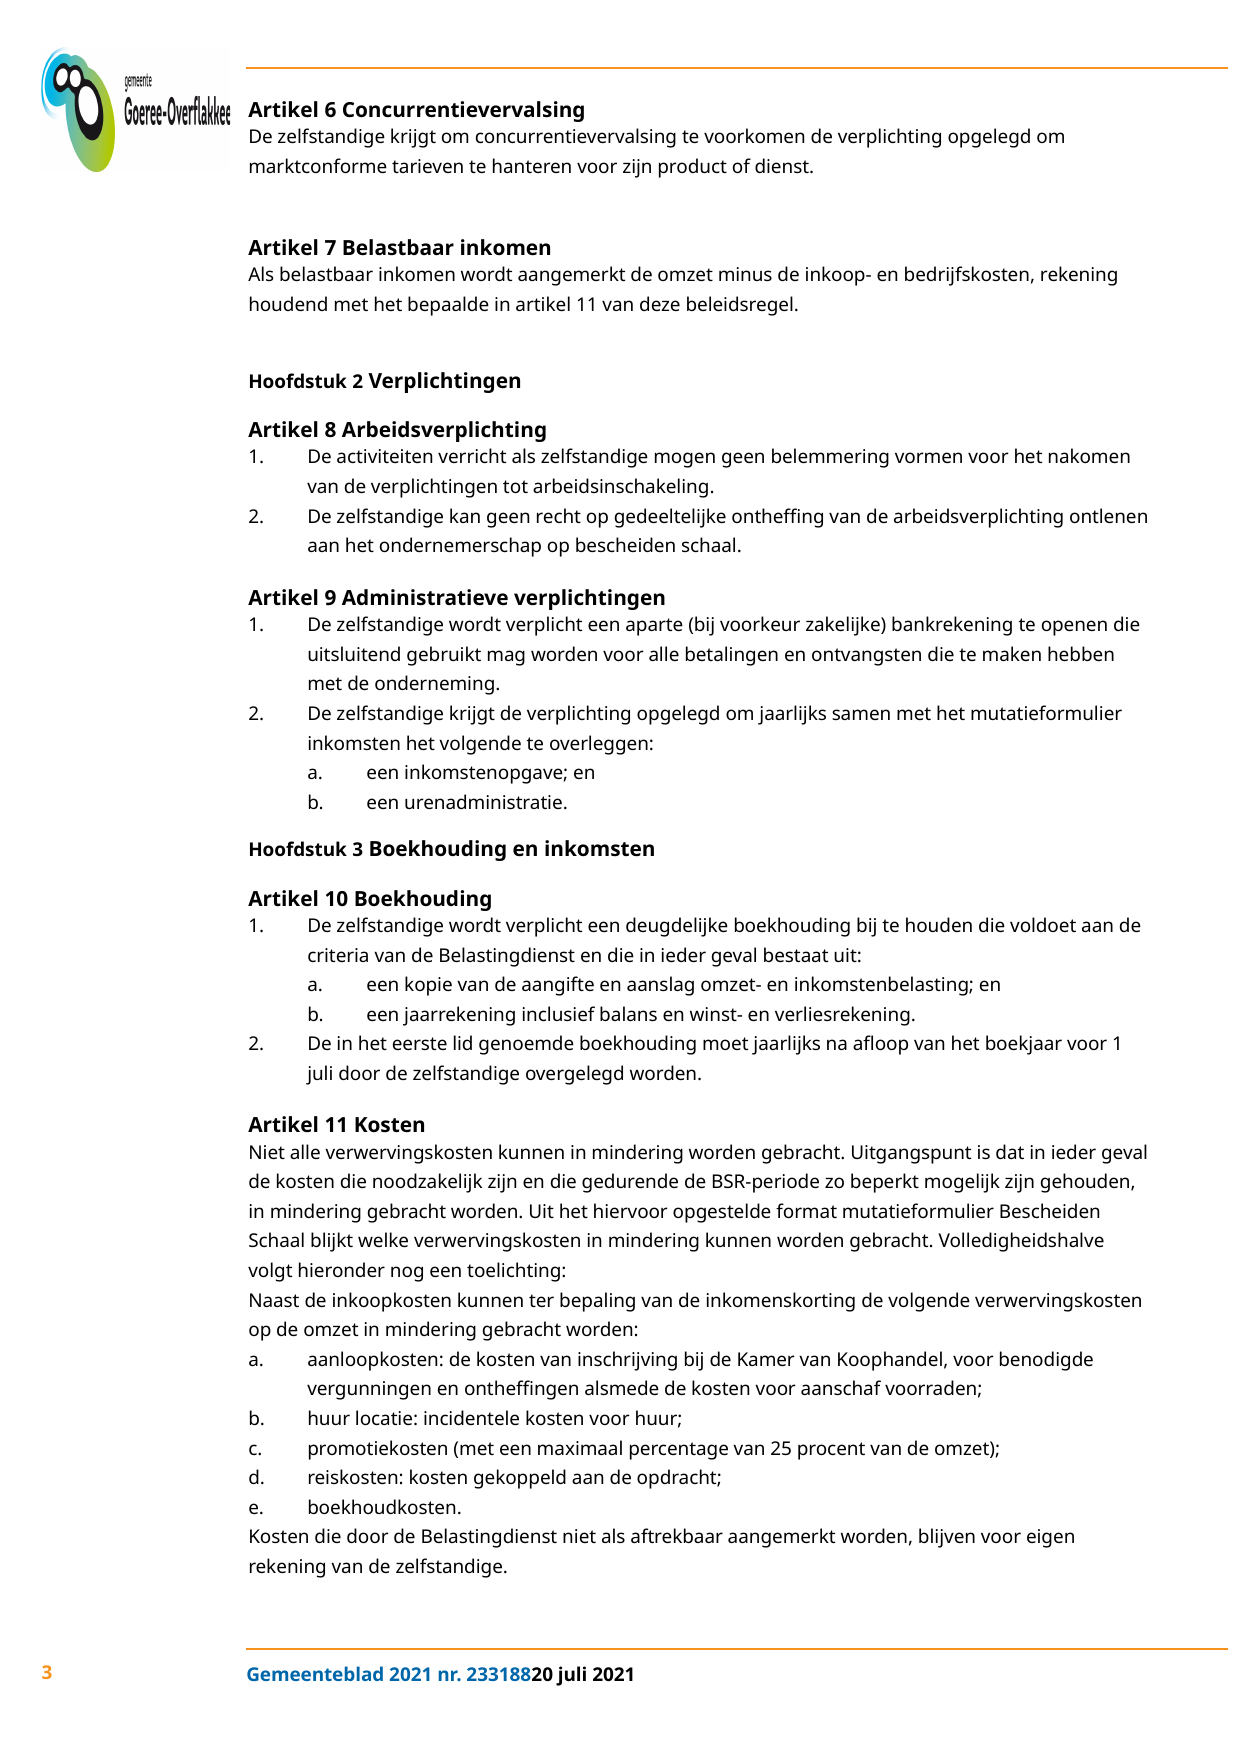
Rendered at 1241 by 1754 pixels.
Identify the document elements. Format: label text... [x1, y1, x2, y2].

list reiskosten: kosten gekoppeld aan de opdracht; [248, 1464, 1152, 1490]
list promotiekosten (met een maximaal percentage van 25 procent van de omzet); [248, 1435, 1152, 1461]
list boekhoudkosten. [248, 1494, 1152, 1520]
text Artikel 7 Belastbaar inkomen [248, 233, 1152, 261]
list De activiteiten verricht als zelfstandige mogen geen belemmering vormen voor het nakomen van de verplichtingen tot arbeidsinschakeling. [248, 444, 1152, 499]
text De zelfstandige krijgt om concurrentievervalsing te voorkomen de verplichting opgelegd om marktconforme tarieven te hanteren voor zijn product of dienst. [248, 123, 1152, 178]
text Artikel 8 Arbeidsverplichting [248, 415, 1152, 444]
list een kopie van de aangifte en aanslag omzet- en inkomstenbelasting; en [307, 971, 1152, 997]
text Niet alle verwervingskosten kunnen in mindering worden gebracht. Uitgangspunt is dat in ieder geval de kosten die noodzakelijk zijn en die gedurende de BSR-periode zo beperkt mogelijk zijn gehouden, in mindering gebracht worden. Uit het hiervoor opgestelde format mutatieformulier Bescheiden Schaal blijkt welke verwervingskosten in mindering kunnen worden gebracht. Volledigheidshalve volgt hieronder nog een toelichting: [248, 1139, 1152, 1283]
text Artikel 6 Concurrentievervalsing [248, 95, 1152, 123]
text Kosten die door de Belastingdienst niet als aftrekbaar aangemerkt worden, blijven voor eigen rekening van de zelfstandige. [248, 1523, 1152, 1579]
list De zelfstandige kan geen recht op gedeeltelijke ontheffing van de arbeidsverplichting ontlenen aan het ondernemerschap op bescheiden schaal. [248, 503, 1152, 558]
list aanloopkosten: de kosten van inschrijving bij de Kamer van Koophandel, voor benodigde vergunningen en ontheffingen alsmede de kosten voor aanschaf voorraden; [248, 1346, 1152, 1401]
list De zelfstandige wordt verplicht een deugdelijke boekhouding bij te houden die voldoet aan de criteria van de Belastingdienst en die in ieder geval bestaat uit: [248, 912, 1152, 967]
text Artikel 11 Kosten [248, 1111, 1152, 1139]
list De zelfstandige krijgt de verplichting opgelegd om jaarlijks samen met het mutatieformulier inkomsten het volgende te overleggen: [248, 700, 1152, 755]
text Hoofdstuk 2 Verplichtingen [248, 366, 1152, 394]
list De in het eerste lid genoemde boekhouding moet jaarlijks na afloop van het boekjaar voor 1 juli door de zelfstandige overgelegd worden. [248, 1031, 1152, 1086]
list een jaarrekening inclusief balans en winst- en verliesrekening. [307, 1001, 1152, 1027]
list een urenadministratie. [307, 789, 1152, 814]
text Artikel 10 Boekhouding [248, 884, 1152, 912]
text Artikel 9 Administratieve verplichtingen [248, 583, 1152, 611]
text Als belastbaar inkomen wordt aangemerkt de omzet minus de inkoop- en bedrijfskosten, rekening houdend met het bepaalde in artikel 11 van deze beleidsregel. [248, 261, 1152, 317]
text Naast de inkoopkosten kunnen ter bepaling van de inkomenskorting de volgende verwervingskosten op de omzet in mindering gebracht worden: [248, 1287, 1152, 1342]
list een inkomstenopgave; en [307, 759, 1152, 785]
picture [41, 47, 231, 172]
text Hoofdstuk 3 Boekhouding en inkomsten [248, 834, 1152, 863]
list De zelfstandige wordt verplicht een aparte (bij voorkeur zakelijke) bankrekening te openen die uitsluitend gebruikt mag worden voor alle betalingen en ontvangsten die te maken hebben met de onderneming. [248, 611, 1152, 696]
list huur locatie: incidentele kosten voor huur; [248, 1405, 1152, 1431]
